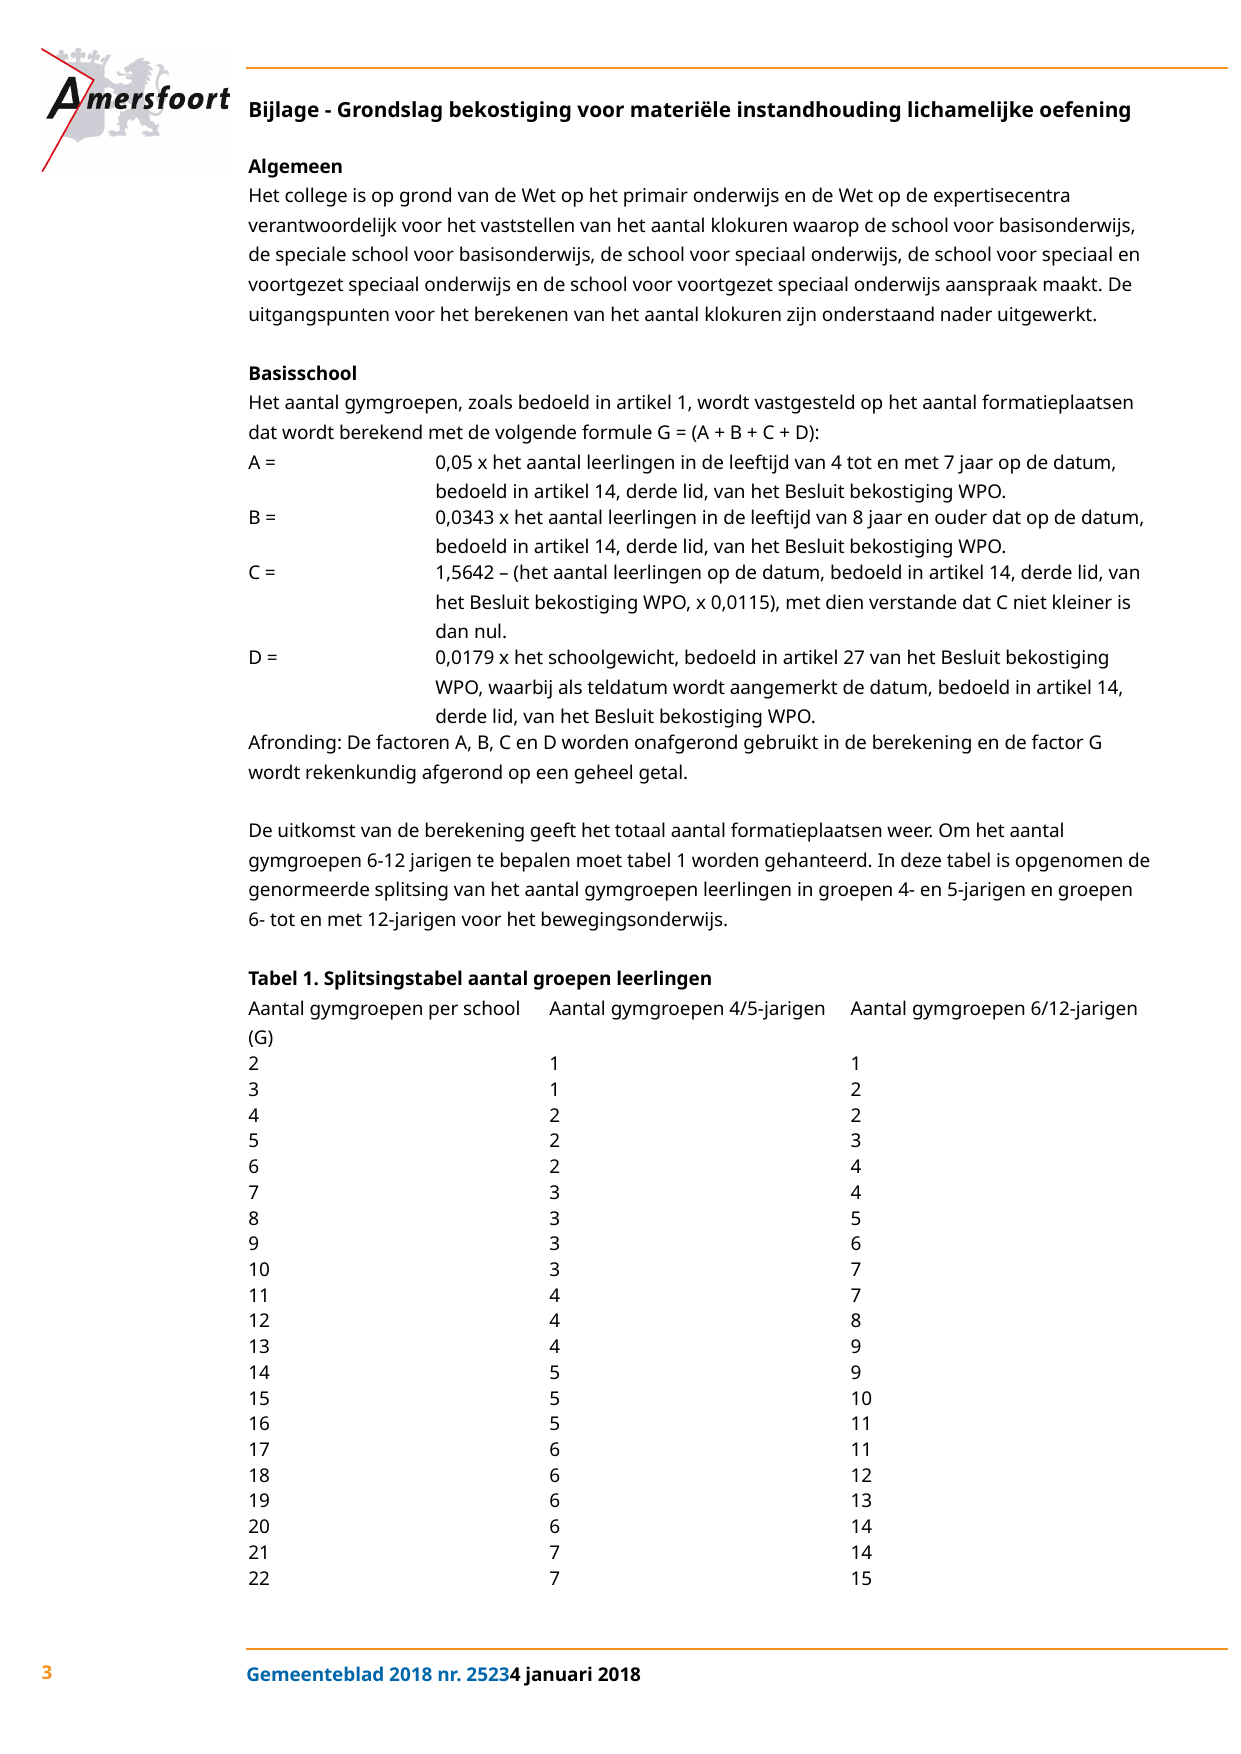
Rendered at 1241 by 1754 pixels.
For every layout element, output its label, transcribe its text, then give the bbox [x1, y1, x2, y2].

table_cell 5 [549, 1385, 850, 1411]
table_cell 4 [549, 1282, 850, 1308]
table_cell 6 [549, 1436, 850, 1462]
text Bijlage - Grondslag bekostiging voor materiële instandhouding lichamelijke oefening [248, 95, 1152, 123]
table_cell Afronding: De factoren A, B, C en D worden onafgerond gebruikt in de berekening en de factor G wordt rekenkundig afgerond op een geheel getal. [248, 729, 1152, 814]
table_header A = [248, 449, 435, 504]
table_cell 15 [850, 1565, 1152, 1591]
table_cell 2 [549, 1102, 850, 1127]
table_cell 7 [850, 1256, 1152, 1282]
table_cell 1 [549, 1050, 850, 1076]
text Het aantal gymgroepen, zoals bedoeld in artikel 1, wordt vastgesteld op het aantal formatieplaatsen dat wordt berekend met de volgende formule G = (A + B + C + D): [248, 389, 1152, 445]
text Basisschool [248, 360, 1152, 386]
table_cell 6 [549, 1462, 850, 1488]
table_cell 1 [549, 1076, 850, 1102]
table_cell D = [248, 644, 435, 729]
table_cell 3 [850, 1128, 1152, 1153]
picture [41, 47, 231, 172]
table_header Aantal gymgroepen 4/5-jarigen [549, 995, 850, 1050]
table_cell 10 [248, 1256, 549, 1282]
table_cell 2 [248, 1050, 549, 1076]
table_cell 2 [850, 1102, 1152, 1127]
table_cell 11 [850, 1411, 1152, 1436]
text De uitkomst van de berekening geeft het totaal aantal formatieplaatsen weer. Om het aantal gymgroepen 6-12 jarigen te bepalen moet tabel 1 worden gehanteerd. In deze tabel is opgenomen de genormeerde splitsing van het aantal gymgroepen leerlingen in groepen 4- en 5-jarigen en groepen 6- tot en met 12-jarigen voor het bewegingsonderwijs. [248, 817, 1152, 932]
table_cell 10 [850, 1385, 1152, 1411]
table_cell 2 [850, 1076, 1152, 1102]
table_cell 1,5642 – (het aantal leerlingen op de datum, bedoeld in artikel 14, derde lid, van het Besluit bekostiging WPO, x 0,0115), met dien verstande dat C niet kleiner is dan nul. [435, 560, 1152, 644]
table_cell 22 [248, 1565, 549, 1591]
table_cell 6 [850, 1230, 1152, 1256]
table_cell 4 [549, 1308, 850, 1333]
text Algemeen [248, 153, 1152, 179]
table_cell 3 [549, 1230, 850, 1256]
table_cell 7 [248, 1179, 549, 1205]
table_cell 6 [549, 1488, 850, 1513]
table_cell 9 [850, 1333, 1152, 1359]
table_cell 2 [549, 1128, 850, 1153]
table_cell 5 [549, 1359, 850, 1385]
table_cell 3 [248, 1076, 549, 1102]
table_cell 12 [850, 1462, 1152, 1488]
table_cell 4 [549, 1333, 850, 1359]
text Tabel 1. Splitsingstabel aantal groepen leerlingen [248, 965, 1152, 991]
table_cell 0,0179 x het schoolgewicht, bedoeld in artikel 27 van het Besluit bekostiging WPO, waarbij als teldatum wordt aangemerkt de datum, bedoeld in artikel 14, derde lid, van het Besluit bekostiging WPO. [435, 644, 1152, 729]
table_cell 5 [850, 1205, 1152, 1230]
table_cell 3 [549, 1256, 850, 1282]
table_cell 20 [248, 1514, 549, 1539]
table_cell 11 [850, 1436, 1152, 1462]
table_cell 7 [549, 1565, 850, 1591]
table_cell 8 [248, 1205, 549, 1230]
table_cell 6 [549, 1514, 850, 1539]
table_cell 4 [850, 1153, 1152, 1179]
table_cell 16 [248, 1411, 549, 1436]
table_cell 15 [248, 1385, 549, 1411]
table_cell 5 [549, 1411, 850, 1436]
table_cell 4 [248, 1102, 549, 1127]
table_cell 4 [850, 1179, 1152, 1205]
text Het college is op grond van de Wet op het primair onderwijs en de Wet op de expertisecentra verantwoordelijk voor het vaststellen van het aantal klokuren waarop de school voor basisonderwijs, de speciale school voor basisonderwijs, de school voor speciaal onderwijs, de school voor speciaal en voortgezet speciaal onderwijs en de school voor voortgezet speciaal onderwijs aanspraak maakt. De uitgangspunten voor het berekenen van het aantal klokuren zijn onderstaand nader uitgewerkt. [248, 182, 1152, 327]
table_cell B = [248, 504, 435, 559]
table_cell 14 [248, 1359, 549, 1385]
table_cell 6 [248, 1153, 549, 1179]
table_cell 17 [248, 1436, 549, 1462]
table_cell 1 [850, 1050, 1152, 1076]
table_cell 21 [248, 1539, 549, 1565]
table_header Aantal gymgroepen per school (G) [248, 995, 549, 1050]
table_header 0,05 x het aantal leerlingen in de leeftijd van 4 tot en met 7 jaar op de datum, bedoeld in artikel 14, derde lid, van het Besluit bekostiging WPO. [435, 449, 1152, 504]
table_cell 12 [248, 1308, 549, 1333]
table_cell 14 [850, 1539, 1152, 1565]
table_cell 7 [850, 1282, 1152, 1308]
table_cell 3 [549, 1179, 850, 1205]
table_cell 8 [850, 1308, 1152, 1333]
table_cell 19 [248, 1488, 549, 1513]
table_cell 13 [850, 1488, 1152, 1513]
table_cell 14 [850, 1514, 1152, 1539]
table_cell 18 [248, 1462, 549, 1488]
table_cell 0,0343 x het aantal leerlingen in de leeftijd van 8 jaar en ouder dat op de datum, bedoeld in artikel 14, derde lid, van het Besluit bekostiging WPO. [435, 504, 1152, 559]
table_cell 9 [850, 1359, 1152, 1385]
table_cell 3 [549, 1205, 850, 1230]
table_cell 11 [248, 1282, 549, 1308]
table_header Aantal gymgroepen 6/12-jarigen [850, 995, 1152, 1050]
table_cell C = [248, 560, 435, 644]
table_cell 5 [248, 1128, 549, 1153]
table_cell 2 [549, 1153, 850, 1179]
table_cell 9 [248, 1230, 549, 1256]
table_cell 7 [549, 1539, 850, 1565]
table_cell 13 [248, 1333, 549, 1359]
